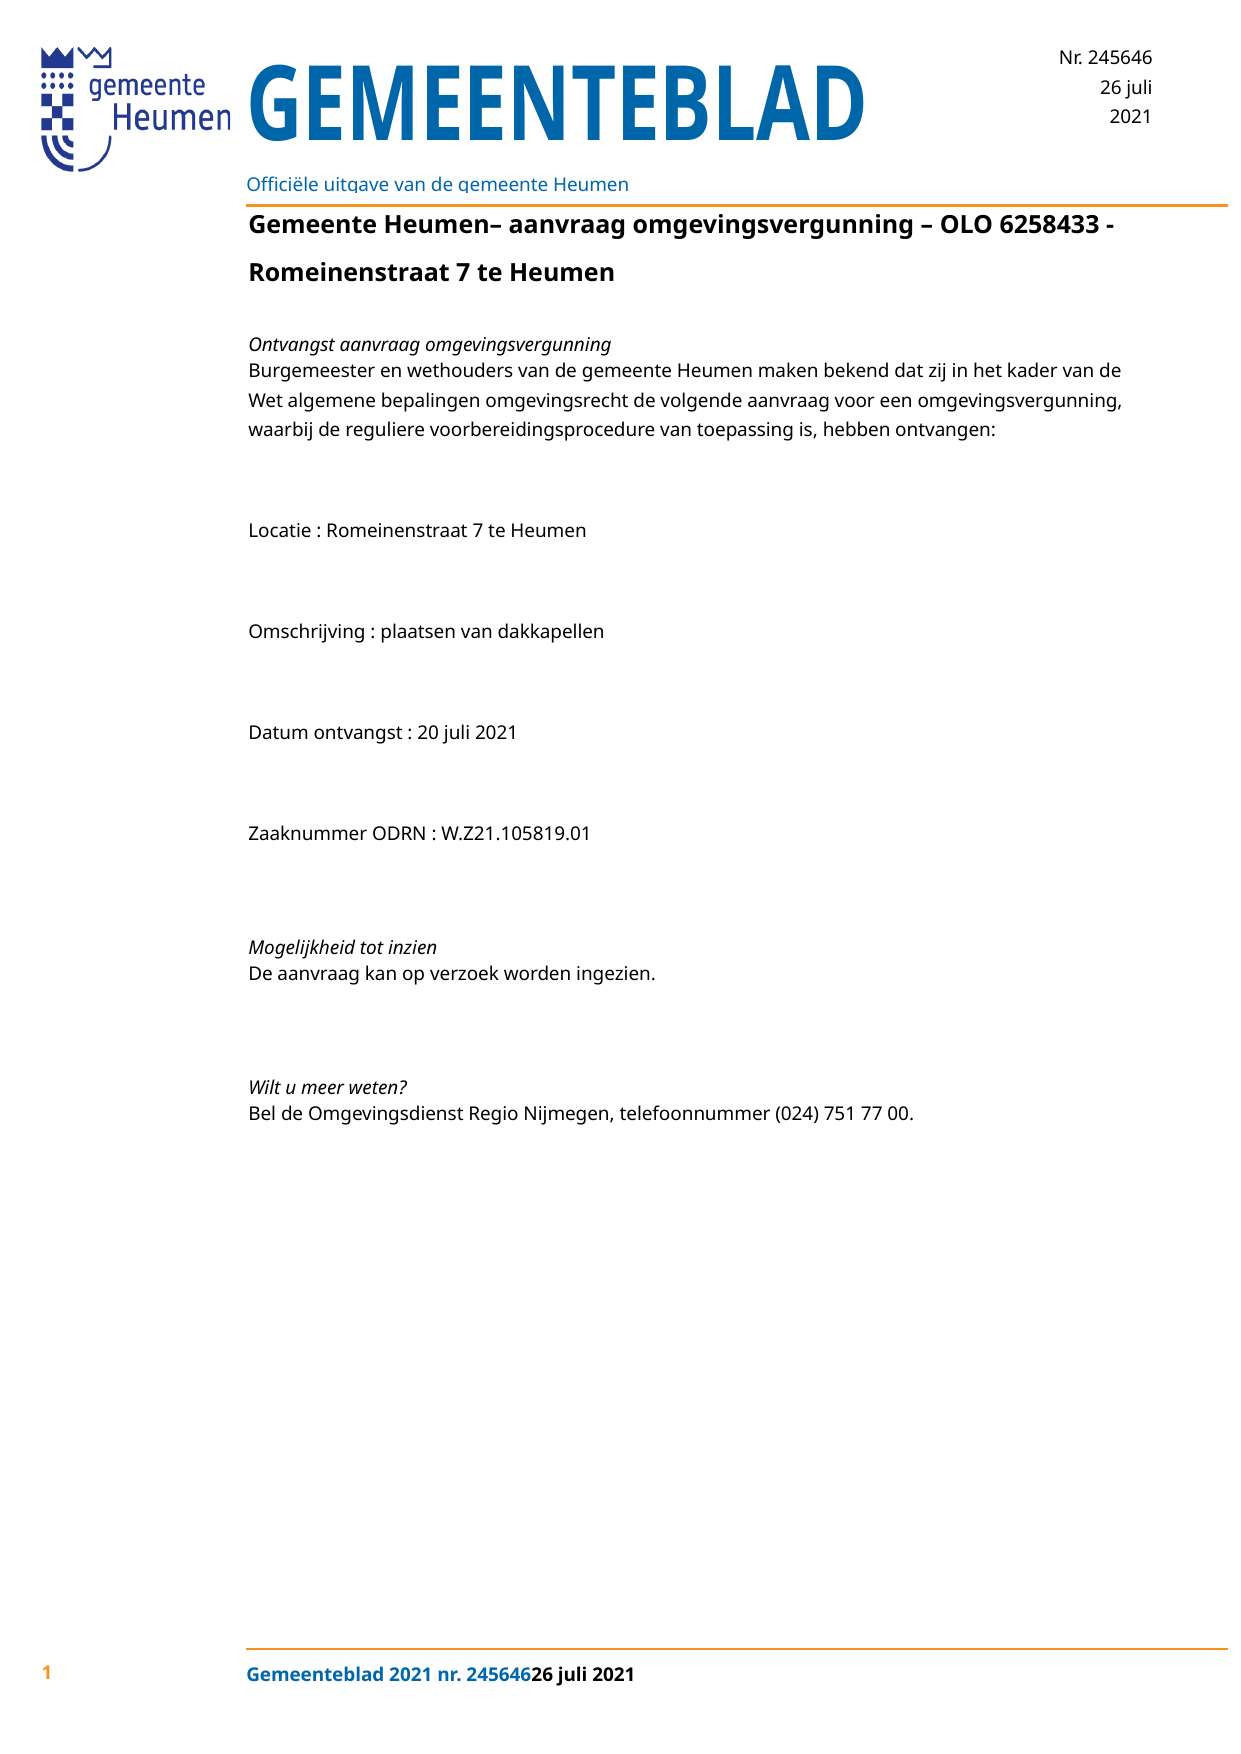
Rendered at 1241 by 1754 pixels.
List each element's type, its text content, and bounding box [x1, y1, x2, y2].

text Ontvangst aanvraag omgevingsvergunning [248, 331, 1152, 357]
text Datum ontvangst : 20 juli 2021 [248, 719, 1152, 744]
text Gemeente Heumen– aanvraag omgevingsvergunning – OLO 6258433 - Romeinenstraat 7 te Heumen [248, 207, 1152, 288]
text Zaaknummer ODRN : W.Z21.105819.01 [248, 820, 1152, 845]
text Wilt u meer weten? [248, 1074, 1152, 1100]
picture [41, 47, 231, 172]
text De aanvraag kan op verzoek worden ingezien. [248, 960, 1152, 986]
text Mogelijkheid tot inzien [248, 934, 1152, 960]
text Bel de Omgevingsdienst Regio Nijmegen, telefoonnummer (024) 751 77 00. [248, 1100, 1152, 1126]
text Omschrijving : plaatsen van dakkapellen [248, 618, 1152, 644]
text Burgemeester en wethouders van de gemeente Heumen maken bekend dat zij in het kader van de Wet algemene bepalingen omgevingsrecht de volgende aanvraag voor een omgevingsvergunning, waarbij de reguliere voorbereidingsprocedure van toepassing is, hebben ontvangen: [248, 357, 1152, 442]
text Locatie : Romeinenstraat 7 te Heumen [248, 517, 1152, 543]
